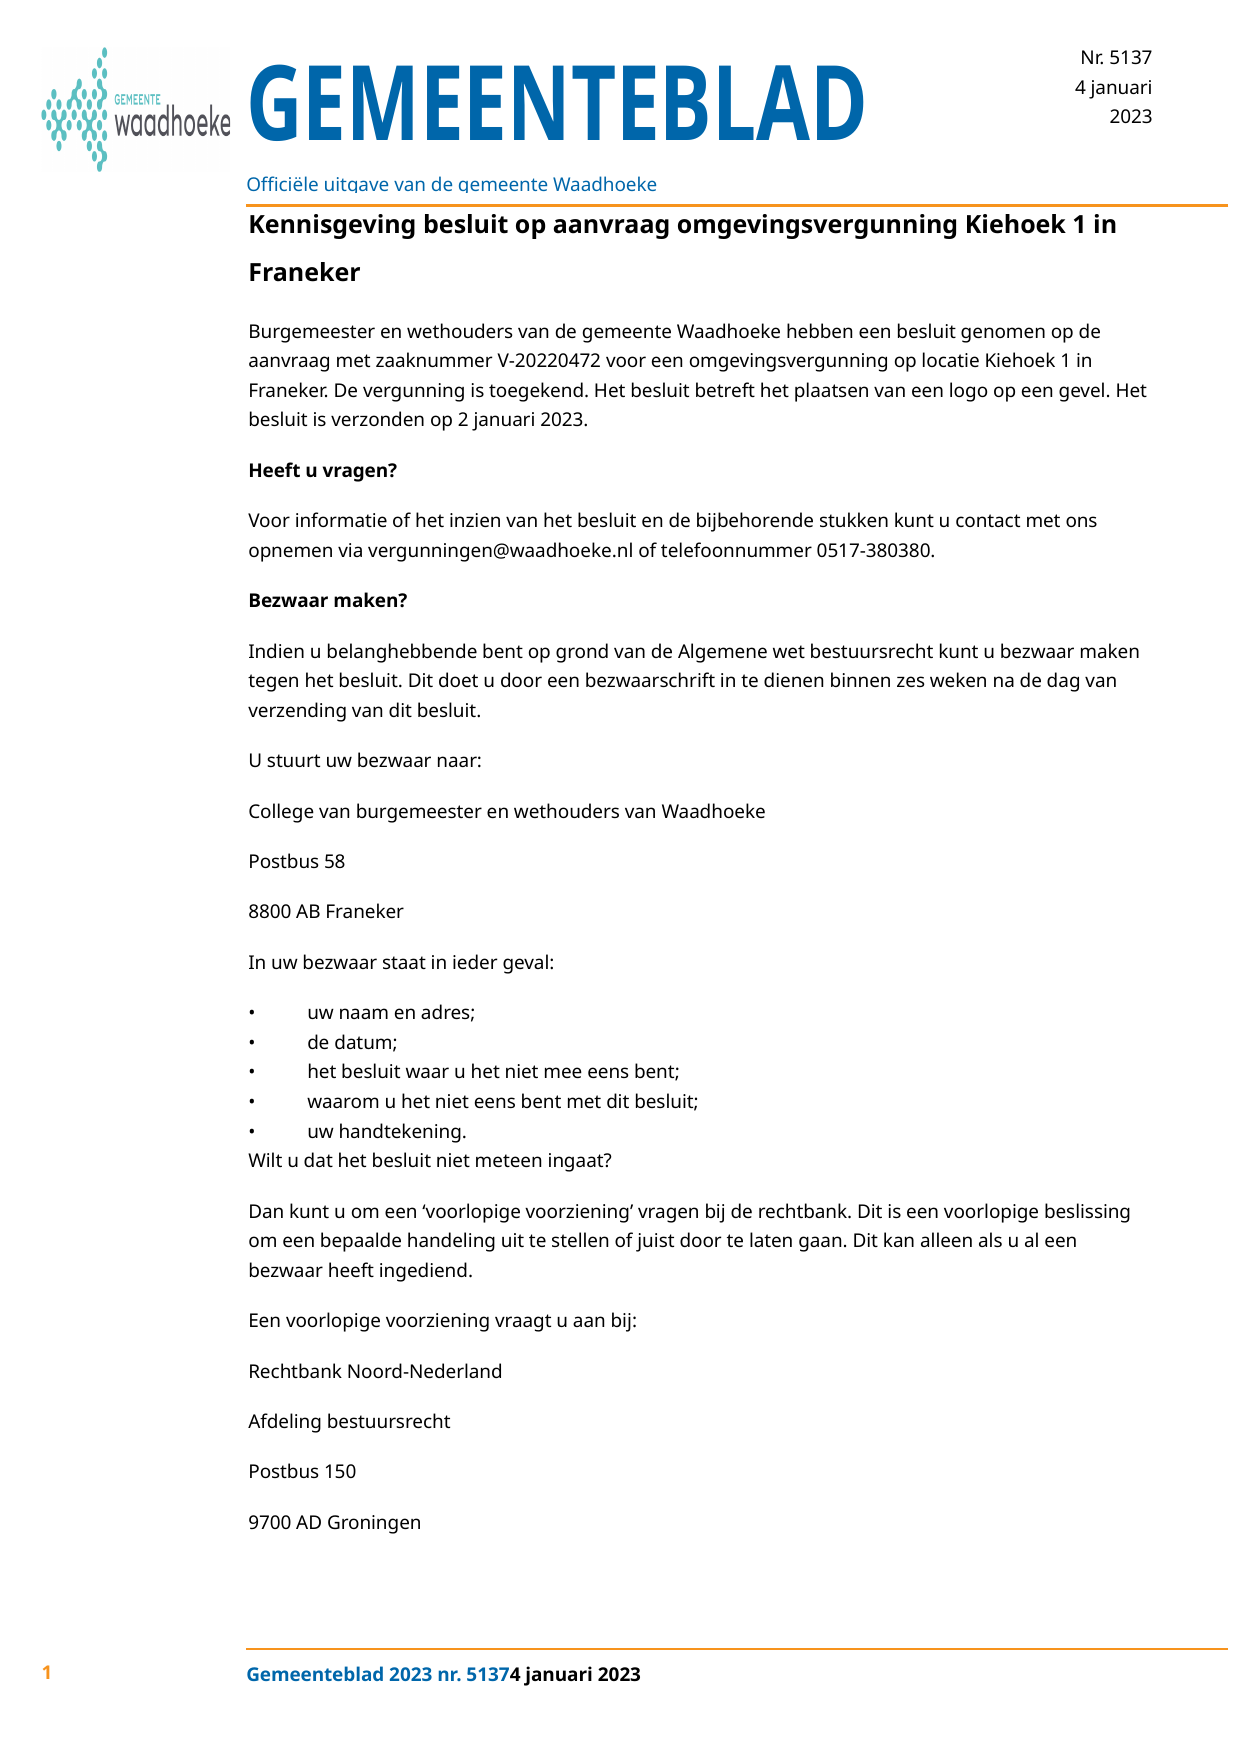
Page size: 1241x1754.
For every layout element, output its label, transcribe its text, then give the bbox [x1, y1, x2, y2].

text Een voorlopige voorziening vraagt u aan bij: [248, 1307, 1152, 1333]
text Kennisgeving besluit op aanvraag omgevingsvergunning Kiehoek 1 in Franeker [248, 207, 1152, 288]
text Afdeling bestuursrecht [248, 1408, 1152, 1434]
text Bezwaar maken? [248, 587, 1152, 613]
text In uw bezwaar staat in ieder geval: [248, 949, 1152, 975]
text 9700 AD Groningen [248, 1509, 1152, 1535]
text 8800 AB Franeker [248, 899, 1152, 924]
text Rechtbank Noord-Nederland [248, 1358, 1152, 1384]
list uw naam en adres; [248, 999, 1152, 1025]
text Burgemeester en wethouders van de gemeente Waadhoeke hebben een besluit genomen op de aanvraag met zaaknummer V-20220472 voor een omgevingsvergunning op locatie Kiehoek 1 in Franeker. De vergunning is toegekend. Het besluit betreft het plaatsen van een logo op een gevel. Het besluit is verzonden op 2 januari 2023. [248, 318, 1152, 432]
list waarom u het niet eens bent met dit besluit; [248, 1088, 1152, 1114]
text Heeft u vragen? [248, 457, 1152, 483]
text Postbus 58 [248, 848, 1152, 874]
list het besluit waar u het niet mee eens bent; [248, 1059, 1152, 1084]
text Voor informatie of het inzien van het besluit en de bijbehorende stukken kunt u contact met ons opnemen via vergunningen@waadhoeke.nl of telefoonnummer 0517-380380. [248, 507, 1152, 563]
text Indien u belanghebbende bent op grond van de Algemene wet bestuursrecht kunt u bezwaar maken tegen het besluit. Dit doet u door een bezwaarschrift in te dienen binnen zes weken na de dag van verzending van dit besluit. [248, 638, 1152, 723]
list uw handtekening. [248, 1118, 1152, 1144]
text Wilt u dat het besluit niet meteen ingaat? [248, 1147, 1152, 1173]
text U stuurt uw bezwaar naar: [248, 747, 1152, 773]
text Postbus 150 [248, 1459, 1152, 1484]
text College van burgemeester en wethouders van Waadhoeke [248, 798, 1152, 824]
text Dan kunt u om een ‘voorlopige voorziening’ vragen bij de rechtbank. Dit is een voorlopige beslissing om een bepaalde handeling uit te stellen of juist door te laten gaan. Dit kan alleen als u al een bezwaar heeft ingediend. [248, 1198, 1152, 1283]
picture [41, 47, 231, 172]
list de datum; [248, 1029, 1152, 1055]
